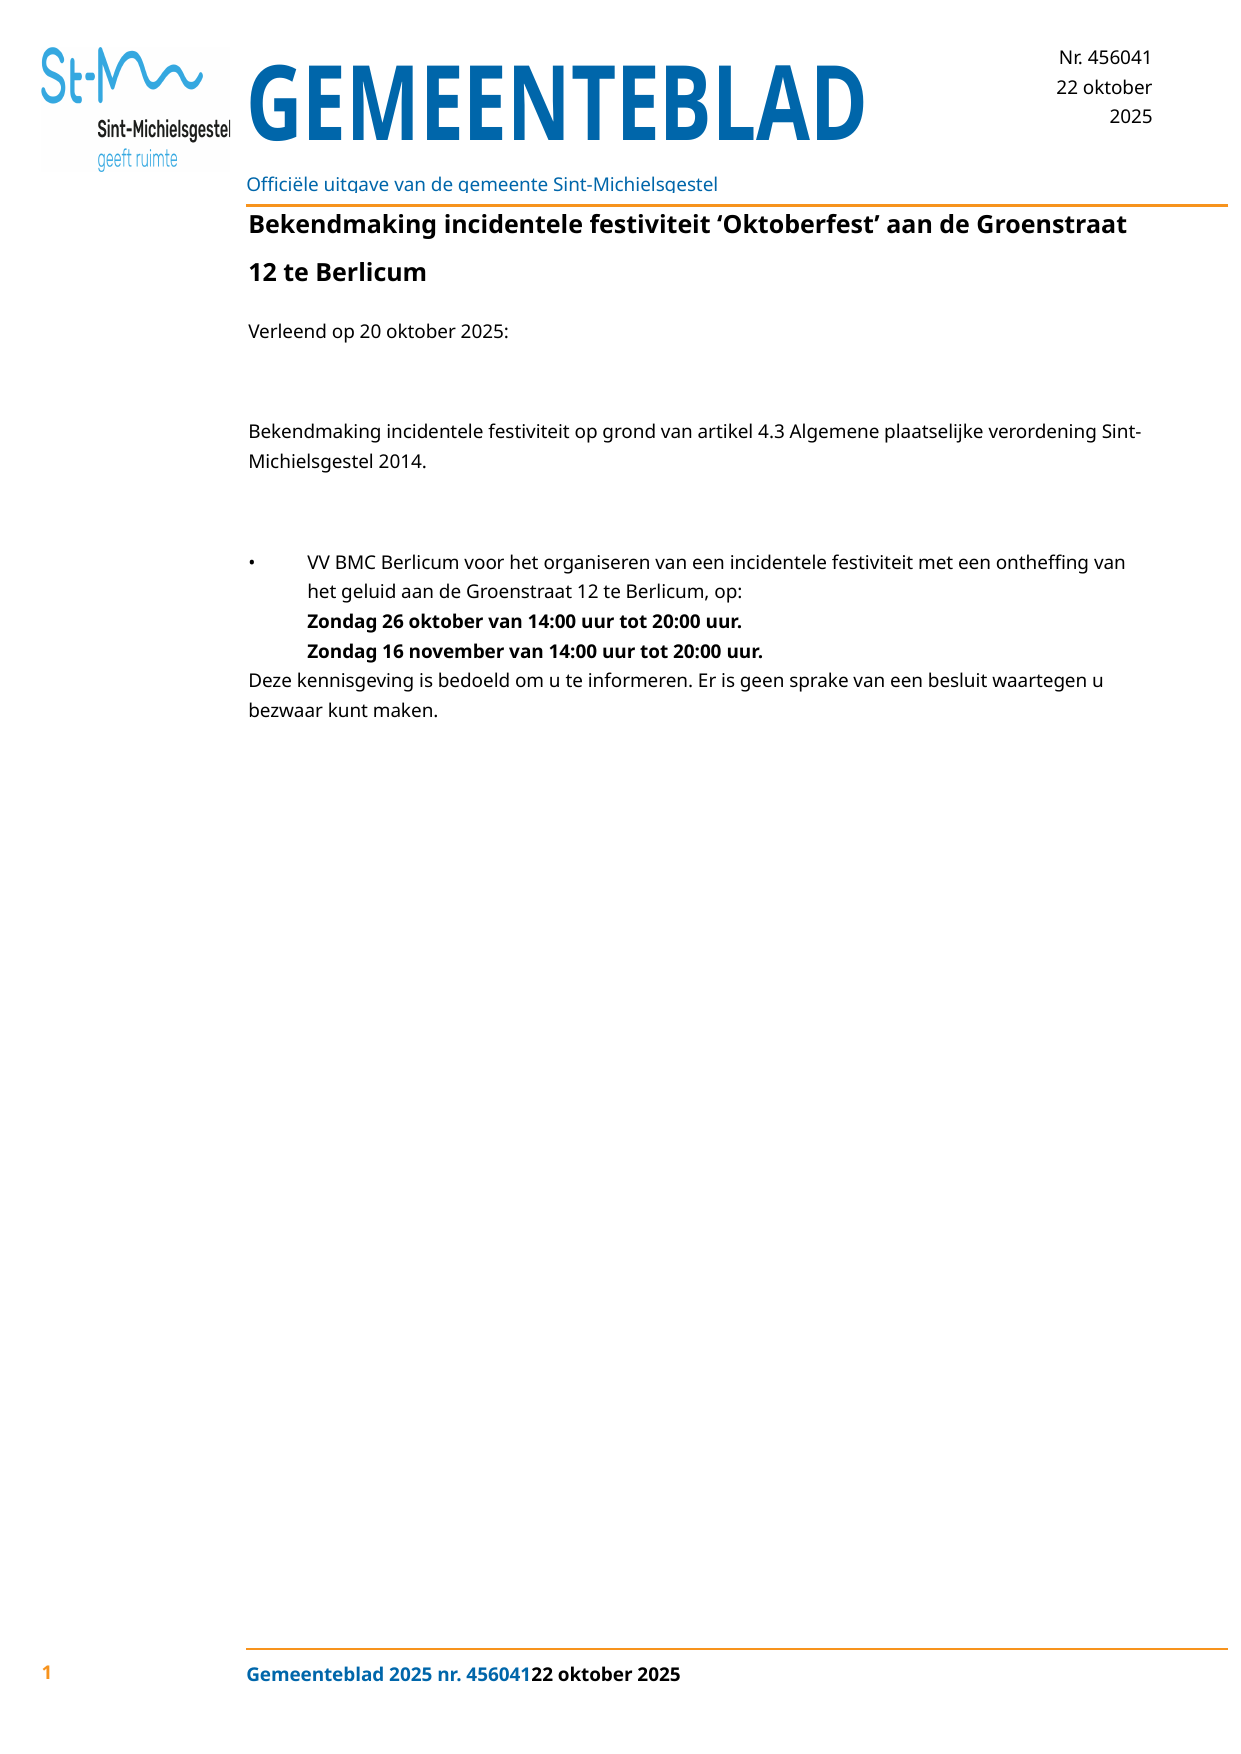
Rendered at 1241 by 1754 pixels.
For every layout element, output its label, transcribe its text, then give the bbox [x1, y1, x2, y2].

list Zondag 26 oktober van 14:00 uur tot 20:00 uur. [248, 608, 1152, 634]
picture [41, 47, 231, 172]
text Bekendmaking incidentele festiviteit ‘Oktoberfest’ aan de Groenstraat 12 te Berlicum [248, 207, 1152, 288]
text Bekendmaking incidentele festiviteit op grond van artikel 4.3 Algemene plaatselijke verordening Sint-Michielsgestel 2014. [248, 419, 1152, 474]
text Verleend op 20 oktober 2025: [248, 318, 1152, 344]
text Deze kennisgeving is bedoeld om u te informeren. Er is geen sprake van een besluit waartegen u bezwaar kunt maken. [248, 667, 1152, 723]
list VV BMC Berlicum voor het organiseren van een incidentele festiviteit met een ontheffing van het geluid aan de Groenstraat 12 te Berlicum, op: [248, 549, 1152, 604]
list Zondag 16 november van 14:00 uur tot 20:00 uur. [248, 638, 1152, 664]
